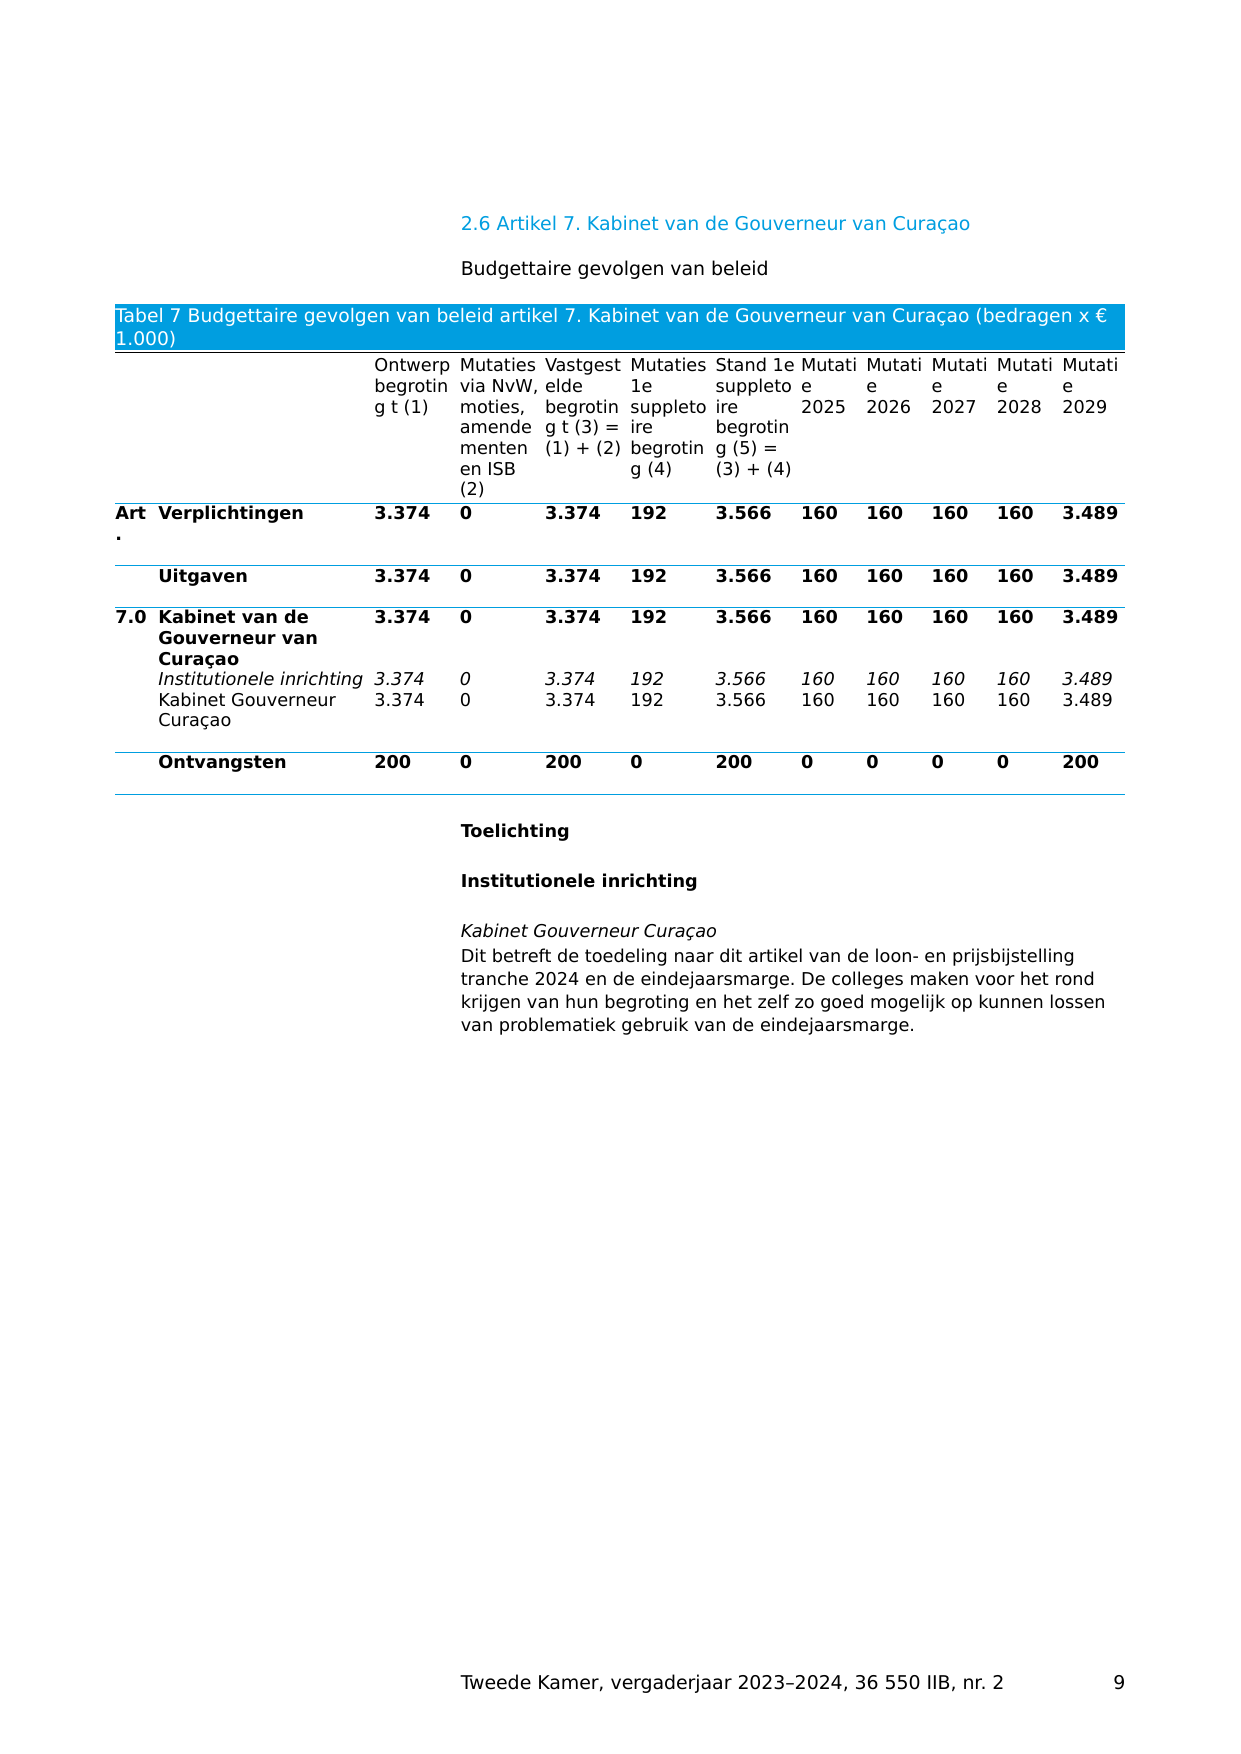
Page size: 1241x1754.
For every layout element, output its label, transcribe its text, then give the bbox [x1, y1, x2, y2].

table_cell [1059, 731, 1125, 752]
table_cell 160 [929, 669, 994, 690]
table_cell [457, 544, 542, 565]
text Dit betreft de toedeling naar dit artikel van de loon- en prijsbijstelling tranche 2024 en de eindejaarsmarge. De colleges maken voor het rond krijgen van hun begroting en het zelf zo goed mogelijk op kunnen lossen van problematiek gebruik van de eindejaarsmarge. [461, 944, 1125, 1036]
table_cell Mutatie 2028 [994, 353, 1059, 503]
table_cell 3.566 [713, 669, 798, 690]
table_cell [1059, 586, 1125, 607]
table_cell [457, 731, 542, 752]
table_cell Institutionele inrichting [155, 669, 371, 690]
table_cell Uitgaven [155, 566, 371, 586]
table_cell Mutatie 2025 [798, 353, 863, 503]
table_cell Mutaties via NvW, moties, amendementen en ISB (2) [457, 353, 542, 503]
text Kabinet Gouverneur Curaçao [461, 919, 1125, 942]
table_cell 160 [798, 504, 863, 544]
table_cell 3.566 [713, 608, 798, 669]
table_cell [542, 586, 627, 607]
table_cell Art. [115, 504, 155, 544]
table_cell [115, 353, 155, 503]
table_cell [542, 731, 627, 752]
table_cell 200 [542, 753, 627, 773]
table_cell 0 [798, 753, 863, 773]
table_cell [798, 731, 863, 752]
table_cell [713, 586, 798, 607]
table_cell 160 [994, 566, 1059, 586]
table_cell 160 [798, 690, 863, 731]
table_cell 160 [994, 608, 1059, 669]
table_cell [115, 753, 155, 773]
table_cell 3.566 [713, 504, 798, 544]
table_cell [115, 773, 155, 793]
table_cell 0 [929, 753, 994, 773]
table_cell [994, 731, 1059, 752]
table_cell 200 [713, 753, 798, 773]
table_cell Kabinet Gouverneur Curaçao [155, 690, 371, 731]
table_cell 3.374 [542, 566, 627, 586]
table_cell [929, 586, 994, 607]
table_cell 200 [1059, 753, 1125, 773]
table_cell [627, 586, 712, 607]
table_cell [155, 731, 371, 752]
table_cell 160 [863, 690, 928, 731]
table_cell [929, 773, 994, 793]
table_cell Mutatie 2027 [929, 353, 994, 503]
table_cell 160 [929, 608, 994, 669]
table_cell 3.374 [371, 690, 457, 731]
table_cell [994, 773, 1059, 793]
table_cell 0 [457, 566, 542, 586]
table_cell 0 [457, 753, 542, 773]
table_cell [1059, 773, 1125, 793]
table_cell [115, 731, 155, 752]
text Institutionele inrichting [461, 869, 1125, 892]
table_cell [1059, 544, 1125, 565]
table_cell [371, 731, 457, 752]
table_cell 160 [929, 504, 994, 544]
table_cell 3.489 [1059, 504, 1125, 544]
table_cell [457, 586, 542, 607]
table_cell 160 [994, 669, 1059, 690]
table_cell [798, 773, 863, 793]
table_cell [371, 586, 457, 607]
table_cell 3.374 [542, 608, 627, 669]
table_cell 160 [929, 566, 994, 586]
table_cell [863, 586, 928, 607]
table_cell [713, 544, 798, 565]
table_cell 192 [627, 504, 712, 544]
table_cell 160 [798, 608, 863, 669]
table_cell Verplichtingen [155, 504, 371, 544]
table_cell [713, 731, 798, 752]
title 2.6 Artikel 7. Kabinet van de Gouverneur van Curaçao [461, 213, 1125, 235]
table_cell 3.374 [371, 608, 457, 669]
table_cell [542, 544, 627, 565]
table_cell [542, 773, 627, 793]
table_cell [115, 669, 155, 690]
table_cell 160 [863, 608, 928, 669]
table_cell 3.489 [1059, 690, 1125, 731]
table_cell 160 [798, 669, 863, 690]
table_cell [713, 773, 798, 793]
table_cell [863, 544, 928, 565]
table_cell 0 [457, 504, 542, 544]
table_cell 3.374 [371, 504, 457, 544]
table_cell [371, 544, 457, 565]
table_cell [994, 586, 1059, 607]
table_cell [115, 690, 155, 731]
table_cell [115, 586, 155, 607]
table_cell 160 [863, 504, 928, 544]
table_cell [155, 544, 371, 565]
table_cell [929, 544, 994, 565]
text Toelichting [461, 819, 1125, 842]
table_cell 160 [798, 566, 863, 586]
table_cell 160 [863, 566, 928, 586]
table_cell [155, 773, 371, 793]
table_cell [863, 773, 928, 793]
table_cell Mutatie 2029 [1059, 353, 1125, 503]
table_cell 160 [994, 504, 1059, 544]
table_cell 0 [457, 669, 542, 690]
table_cell Mutaties 1e suppletoire begroting (4) [627, 353, 712, 503]
table_cell [863, 731, 928, 752]
table_cell 0 [627, 753, 712, 773]
table_cell 192 [627, 690, 712, 731]
table_cell [155, 586, 371, 607]
table_cell Kabinet van de Gouverneur van Curaçao [155, 608, 371, 669]
table_cell 200 [371, 753, 457, 773]
table_cell [798, 586, 863, 607]
table_cell [115, 544, 155, 565]
table_cell 160 [863, 669, 928, 690]
table_cell 3.489 [1059, 566, 1125, 586]
table_cell [994, 544, 1059, 565]
table_cell [115, 566, 155, 586]
table_cell [371, 773, 457, 793]
table_cell [627, 544, 712, 565]
table_cell Stand 1e suppletoire begroting (5) = (3) + (4) [713, 353, 798, 503]
table_cell 0 [863, 753, 928, 773]
table_cell 3.374 [371, 669, 457, 690]
table_cell [627, 773, 712, 793]
table_cell Ontvangsten [155, 753, 371, 773]
table_cell 3.566 [713, 690, 798, 731]
table_cell 0 [457, 690, 542, 731]
title Budgettaire gevolgen van beleid [461, 258, 1125, 280]
table_cell 3.374 [542, 690, 627, 731]
table_cell Mutatie 2026 [863, 353, 928, 503]
table_cell 7.0 [115, 608, 155, 669]
table_cell 3.374 [371, 566, 457, 586]
table_cell 3.566 [713, 566, 798, 586]
table_cell 192 [627, 566, 712, 586]
table_cell 160 [929, 690, 994, 731]
table_cell [627, 731, 712, 752]
table_cell [155, 353, 371, 503]
table_cell 3.374 [542, 504, 627, 544]
table_cell Vastgestelde begroting t (3) = (1) + (2) [542, 353, 627, 503]
table_cell 192 [627, 608, 712, 669]
table_cell [457, 773, 542, 793]
table_cell [929, 731, 994, 752]
table_cell 160 [994, 690, 1059, 731]
table_cell [798, 544, 863, 565]
table_cell 3.489 [1059, 669, 1125, 690]
table_cell 3.374 [542, 669, 627, 690]
table_cell Ontwerpbegroting t (1) [371, 353, 457, 503]
table_cell 192 [627, 669, 712, 690]
table_cell 0 [994, 753, 1059, 773]
table_cell 3.489 [1059, 608, 1125, 669]
table_cell 0 [457, 608, 542, 669]
